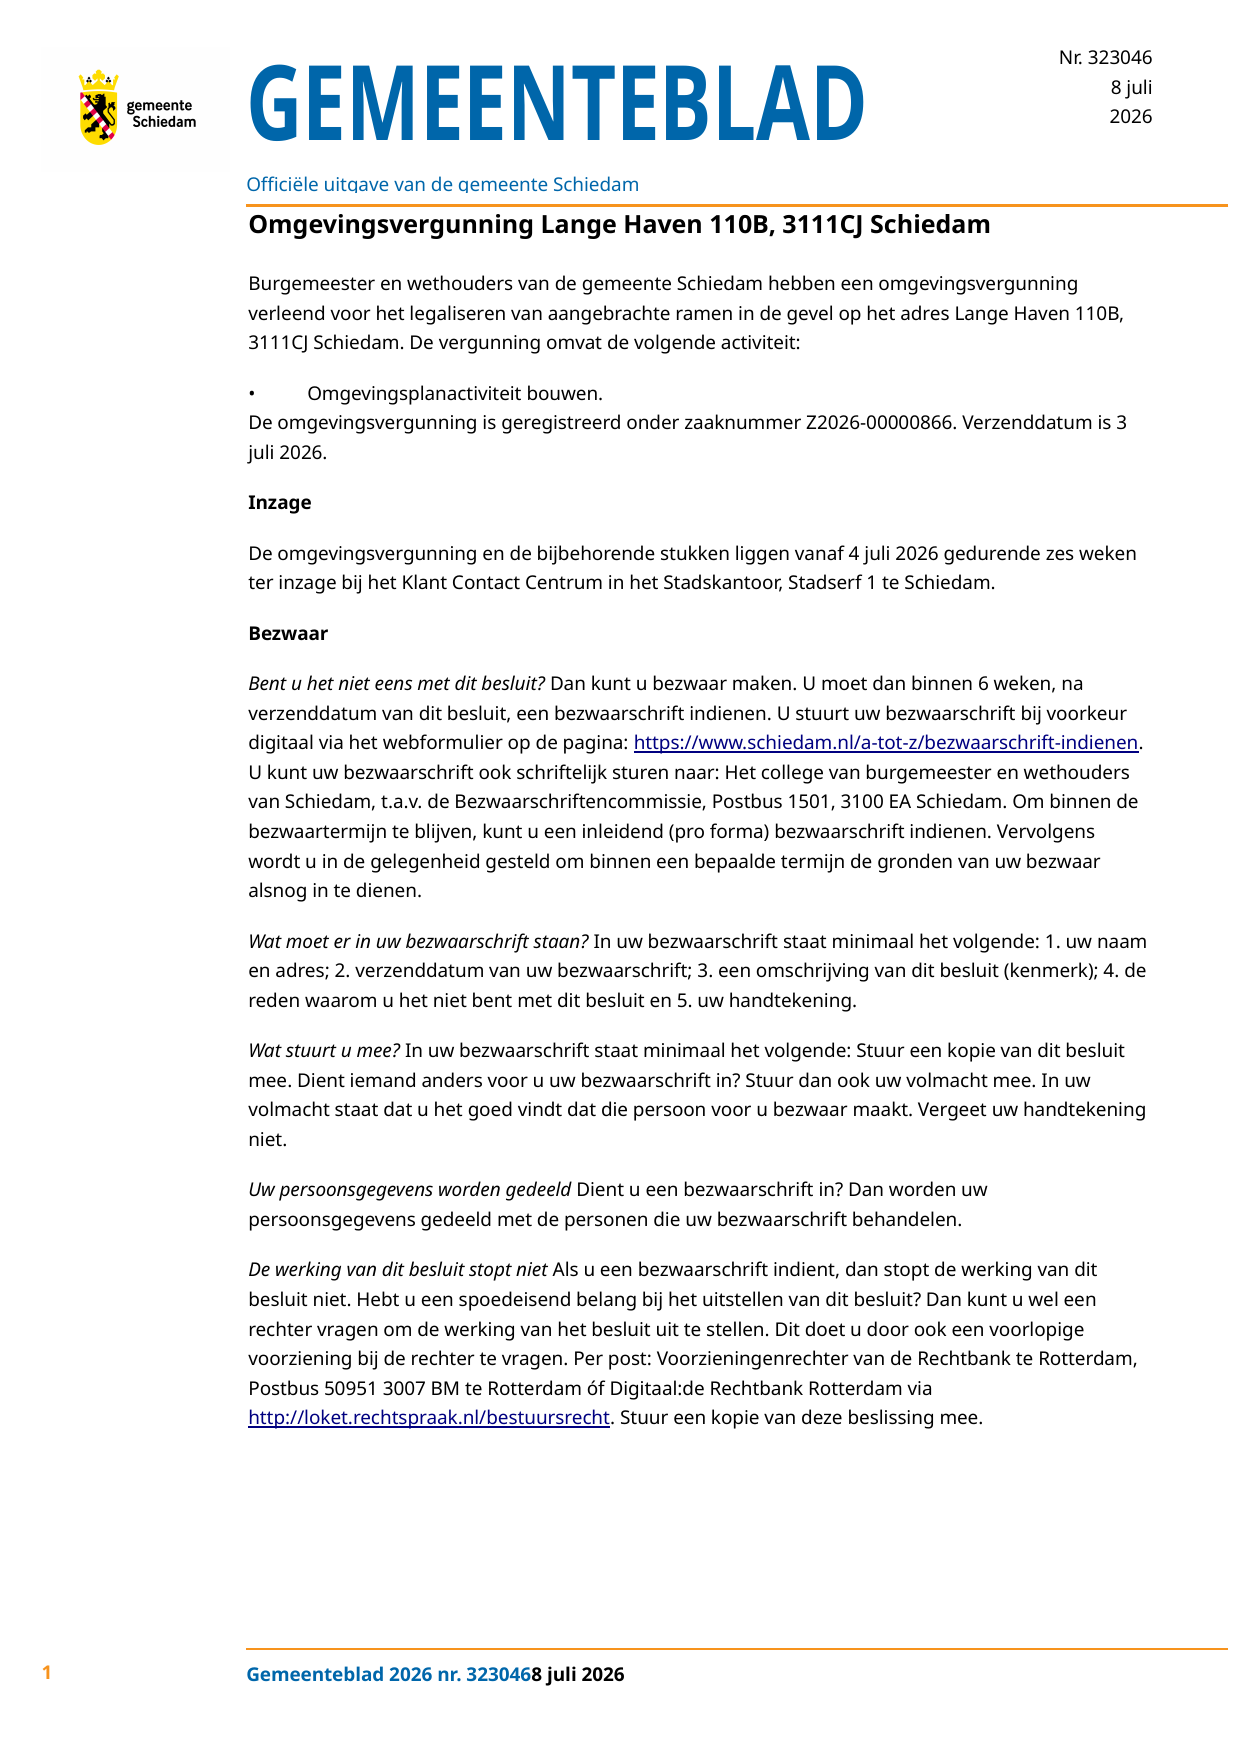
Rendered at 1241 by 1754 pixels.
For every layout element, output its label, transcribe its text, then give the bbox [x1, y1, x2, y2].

text Omgevingsvergunning Lange Haven 110B, 3111CJ Schiedam [248, 207, 1152, 241]
text Inzage [248, 489, 1152, 515]
text De omgevingsvergunning is geregistreerd onder zaaknummer Z2026-00000866. Verzenddatum is 3 juli 2026. [248, 409, 1152, 465]
text Bent u het niet eens met dit besluit? Dan kunt u bezwaar maken. U moet dan binnen 6 weken, na verzenddatum van dit besluit, een bezwaarschrift indienen. U stuurt uw bezwaarschrift bij voorkeur digitaal via het webformulier op de pagina: https://www.schiedam.nl/a-tot-z/bezwaarschrift-indienen. U kunt uw bezwaarschrift ook schriftelijk sturen naar: Het college van burgemeester en wethouders van Schiedam, t.a.v. de Bezwaarschriftencommissie, Postbus 1501, 3100 EA Schiedam. Om binnen de bezwaartermijn te blijven, kunt u een inleidend (pro forma) bezwaarschrift indienen. Vervolgens wordt u in de gelegenheid gesteld om binnen een bepaalde termijn de gronden van uw bezwaar alsnog in te dienen. [248, 670, 1152, 903]
text Bezwaar [248, 620, 1152, 646]
text Wat stuurt u mee? In uw bezwaarschrift staat minimaal het volgende: Stuur een kopie van dit besluit mee. Dient iemand anders voor u uw bezwaarschrift in? Stuur dan ook uw volmacht mee. In uw volmacht staat dat u het goed vindt dat die persoon voor u bezwaar maakt. Vergeet uw handtekening niet. [248, 1037, 1152, 1152]
text Uw persoonsgegevens worden gedeeld Dient u een bezwaarschrift in? Dan worden uw persoonsgegevens gedeeld met de personen die uw bezwaarschrift behandelen. [248, 1177, 1152, 1232]
text Wat moet er in uw bezwaarschrift staan? In uw bezwaarschrift staat minimaal het volgende: 1. uw naam en adres; 2. verzenddatum van uw bezwaarschrift; 3. een omschrijving van dit besluit (kenmerk); 4. de reden waarom u het niet bent met dit besluit en 5. uw handtekening. [248, 928, 1152, 1013]
text De omgevingsvergunning en de bijbehorende stukken liggen vanaf 4 juli 2026 gedurende zes weken ter inzage bij het Klant Contact Centrum in het Stadskantoor, Stadserf 1 te Schiedam. [248, 540, 1152, 595]
list Omgevingsplanactiviteit bouwen. [248, 380, 1152, 406]
text Burgemeester en wethouders van de gemeente Schiedam hebben een omgevingsvergunning verleend voor het legaliseren van aangebrachte ramen in de gevel op het adres Lange Haven 110B, 3111CJ Schiedam. De vergunning omvat de volgende activiteit: [248, 270, 1152, 355]
picture [41, 47, 231, 172]
text De werking van dit besluit stopt niet Als u een bezwaarschrift indient, dan stopt de werking van dit besluit niet. Hebt u een spoedeisend belang bij het uitstellen van dit besluit? Dan kunt u wel een rechter vragen om de werking van het besluit uit te stellen. Dit doet u door ook een voorlopige voorziening bij de rechter te vragen. Per post: Voorzieningenrechter van de Rechtbank te Rotterdam, Postbus 50951 3007 BM te Rotterdam óf Digitaal:de Rechtbank Rotterdam via http://loket.rechtspraak.nl/bestuursrecht. Stuur een kopie van deze beslissing mee. [248, 1257, 1152, 1430]
